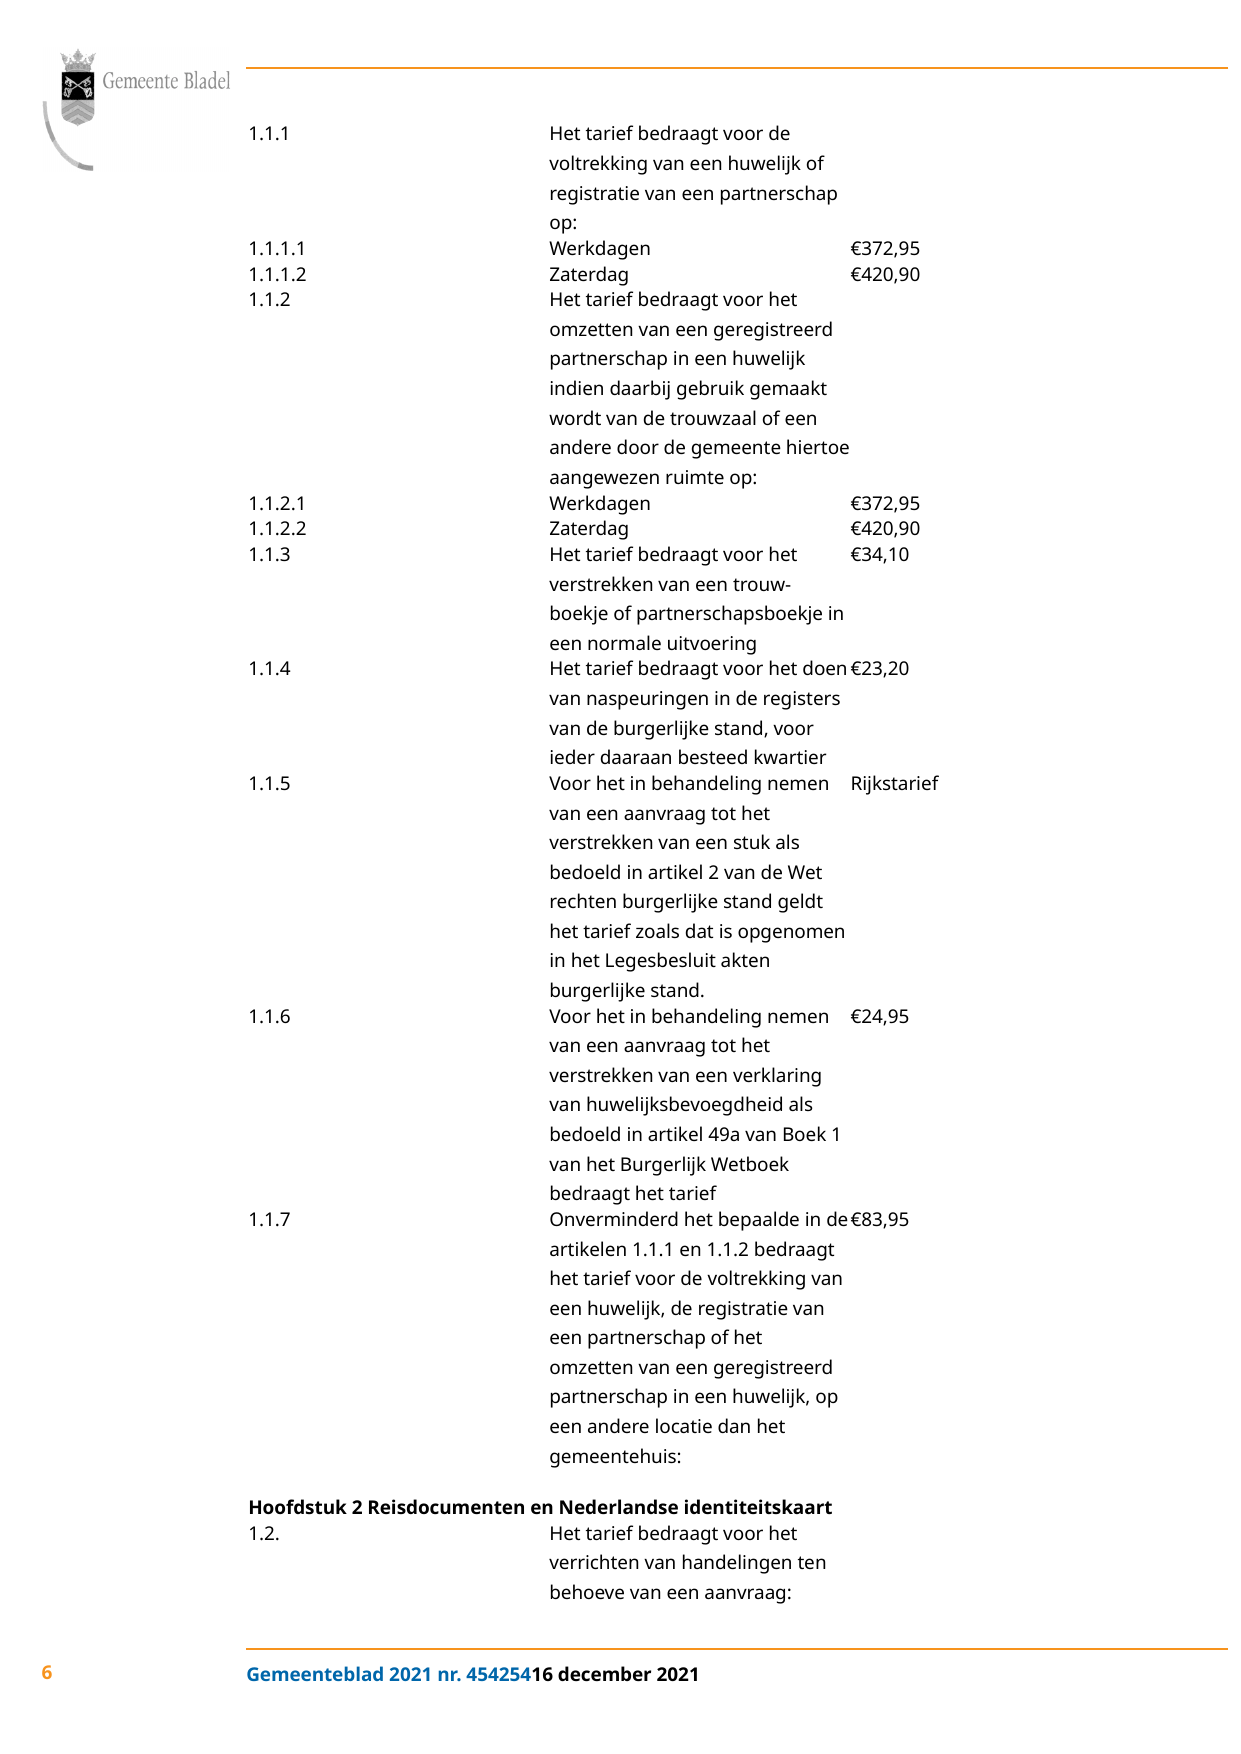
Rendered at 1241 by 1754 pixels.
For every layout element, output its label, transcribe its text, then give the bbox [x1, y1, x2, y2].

table_cell [248, 95, 549, 121]
table_cell Het tarief bedraagt voor het verrichten van handelingen ten behoeve van een aanvraag: [549, 1520, 850, 1605]
table_cell 1.1.3 [248, 541, 549, 656]
table_cell 1.1.5 [248, 770, 549, 1003]
table_cell [850, 286, 1152, 490]
table_cell Zaterdag [549, 261, 850, 286]
table_cell 1.1.2 [248, 286, 549, 490]
table_cell Voor het in behandeling nemen van een aanvraag tot het verstrekken van een verklaring van huwelijksbevoegdheid als bedoeld in artikel 49a van Boek 1 van het Burgerlijk Wetboek bedraagt het tarief [549, 1003, 850, 1206]
table_cell Werkdagen [549, 490, 850, 515]
table_cell €34,10 [850, 541, 1152, 656]
table_cell €420,90 [850, 261, 1152, 286]
table_cell [850, 95, 1152, 121]
table_cell €83,95 [850, 1206, 1152, 1468]
table_cell [549, 1469, 850, 1494]
table_cell €24,95 [850, 1003, 1152, 1206]
table_cell 1.1.1.2 [248, 261, 549, 286]
table_cell Onverminderd het bepaalde in de artikelen 1.1.1 en 1.1.2 bedraagt het tarief voor de voltrekking van een huwelijk, de registratie van een partnerschap of het omzetten van een geregistreerd partnerschap in een huwelijk, op een andere locatie dan het gemeentehuis: [549, 1206, 850, 1468]
table_cell €23,20 [850, 656, 1152, 770]
table_cell Het tarief bedraagt voor het omzetten van een geregistreerd partnerschap in een huwelijk indien daarbij gebruik gemaakt wordt van de trouwzaal of een andere door de gemeente hiertoe aangewezen ruimte op: [549, 286, 850, 490]
table_cell Het tarief bedraagt voor het doen van naspeuringen in de registers van de burgerlijke stand, voor ieder daaraan besteed kwartier [549, 656, 850, 770]
table_cell Het tarief bedraagt voor de voltrekking van een huwelijk of registratie van een partnerschap op: [549, 121, 850, 235]
table_cell Zaterdag [549, 515, 850, 541]
table_cell 1.1.1 [248, 121, 549, 235]
table_cell 1.1.6 [248, 1003, 549, 1206]
table_cell [850, 1520, 1152, 1605]
table_cell 1.1.1.1 [248, 235, 549, 261]
table_cell 1.1.2.2 [248, 515, 549, 541]
table_cell Rijkstarief [850, 770, 1152, 1003]
table_cell Het tarief bedraagt voor het verstrekken van een trouw- boekje of partnerschapsboekje in een normale uitvoering [549, 541, 850, 656]
table_cell Hoofdstuk 2 Reisdocumenten en Nederlandse identiteitskaart [248, 1494, 1152, 1520]
table_cell [549, 95, 850, 121]
table_cell €372,95 [850, 235, 1152, 261]
table_cell 1.1.2.1 [248, 490, 549, 515]
table_cell 1.1.4 [248, 656, 549, 770]
table_cell [248, 1469, 549, 1494]
table_cell 1.2. [248, 1520, 549, 1605]
table_cell Werkdagen [549, 235, 850, 261]
table_cell [850, 121, 1152, 235]
table_cell €420,90 [850, 515, 1152, 541]
picture [41, 47, 231, 172]
table_cell 1.1.7 [248, 1206, 549, 1468]
table_cell Voor het in behandeling nemen van een aanvraag tot het verstrekken van een stuk als bedoeld in artikel 2 van de Wet rechten burgerlijke stand geldt het tarief zoals dat is opgenomen in het Legesbesluit akten burgerlijke stand. [549, 770, 850, 1003]
table_cell [850, 1469, 1152, 1494]
table_cell €372,95 [850, 490, 1152, 515]
